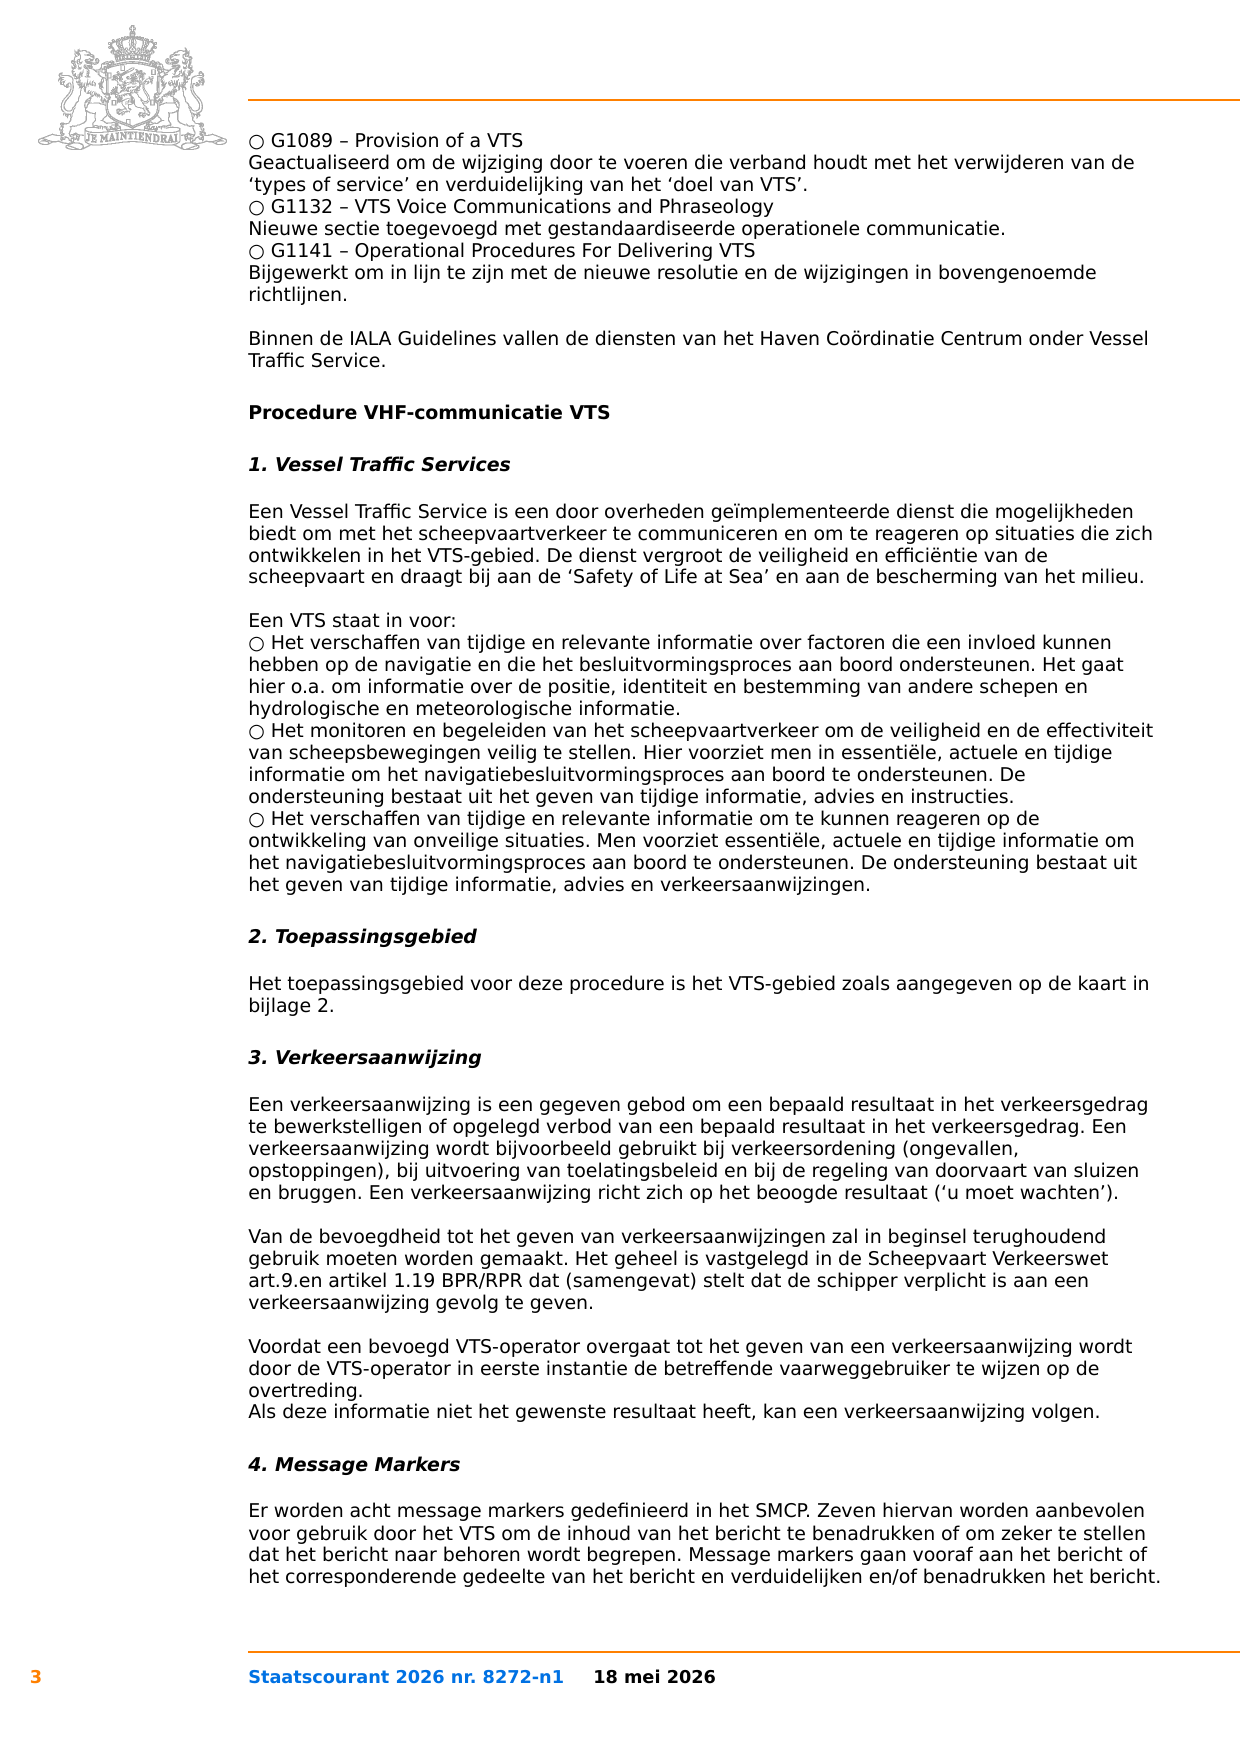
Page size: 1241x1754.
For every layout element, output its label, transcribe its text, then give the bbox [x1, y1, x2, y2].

text Een verkeersaanwijzing is een gegeven gebod om een bepaald resultaat in het verkeersgedrag te bewerkstelligen of opgelegd verbod van een bepaald resultaat in het verkeersgedrag. Een verkeersaanwijzing wordt bijvoorbeeld gebruikt bij verkeersordening (ongevallen, opstoppingen), bij uitvoering van toelatingsbeleid en bij de regeling van doorvaart van sluizen en bruggen. Een verkeersaanwijzing richt zich op het beoogde resultaat (‘u moet wachten’). [248, 1094, 1163, 1204]
text Binnen de IALA Guidelines vallen de diensten van het Haven Coördinatie Centrum onder Vessel Traffic Service. [248, 328, 1163, 372]
text Er worden acht message markers gedefinieerd in het SMCP. Zeven hiervan worden aanbevolen voor gebruik door het VTS om de inhoud van het bericht te benadrukken of om zeker te stellen dat het bericht naar behoren wordt begrepen. Message markers gaan vooraf aan het bericht of het corresponderende gedeelte van het bericht en verduidelijken en/of benadrukken het bericht. [248, 1500, 1163, 1588]
subtitle 1. Vessel Traffic Services [248, 453, 1163, 476]
text ○ G1132 – VTS Voice Communications and Phraseology [248, 196, 1163, 218]
text Geactualiseerd om de wijziging door te voeren die verband houdt met het verwijderen van de ‘types of service’ en verduidelijking van het ‘doel van VTS’. [248, 152, 1163, 196]
text ○ Het verschaffen van tijdige en relevante informatie over factoren die een invloed kunnen hebben op de navigatie en die het besluitvormingsproces aan boord ondersteunen. Het gaat hier o.a. om informatie over de positie, identiteit en bestemming van andere schepen en hydrologische en meteorologische informatie. [248, 632, 1163, 720]
subtitle Procedure VHF-communicatie VTS [248, 402, 1163, 423]
subtitle 4. Message Markers [248, 1453, 1163, 1475]
text Als deze informatie niet het gewenste resultaat heeft, kan een verkeersaanwijzing volgen. [248, 1401, 1163, 1423]
text Het toepassingsgebied voor deze procedure is het VTS-gebied zoals aangegeven op de kaart in bijlage 2. [248, 973, 1163, 1017]
subtitle 3. Verkeersaanwijzing [248, 1047, 1163, 1069]
text Van de bevoegdheid tot het geven van verkeersaanwijzingen zal in beginsel terughoudend gebruik moeten worden gemaakt. Het geheel is vastgelegd in de Scheepvaart Verkeerswet art.9.en artikel 1.19 BPR/RPR dat (samengevat) stelt dat de schipper verplicht is aan een verkeersaanwijzing gevolg te geven. [248, 1226, 1163, 1314]
text Nieuwe sectie toegevoegd met gestandaardiseerde operationele communicatie. [248, 218, 1163, 240]
text ○ G1089 – Provision of a VTS [248, 130, 1163, 152]
picture [38, 25, 227, 150]
subtitle 2. Toepassingsgebied [248, 926, 1163, 948]
text ○ Het monitoren en begeleiden van het scheepvaartverkeer om de veiligheid en de effectiviteit van scheepsbewegingen veilig te stellen. Hier voorziet men in essentiële, actuele en tijdige informatie om het navigatiebesluitvormingsproces aan boord te ondersteunen. De ondersteuning bestaat uit het geven van tijdige informatie, advies en instructies. [248, 720, 1163, 808]
text ○ G1141 – Operational Procedures For Delivering VTS [248, 240, 1163, 262]
text Bijgewerkt om in lijn te zijn met de nieuwe resolutie en de wijzigingen in bovengenoemde richtlijnen. [248, 262, 1163, 306]
text Voordat een bevoegd VTS-operator overgaat tot het geven van een verkeersaanwijzing wordt door de VTS-operator in eerste instantie de betreffende vaarweggebruiker te wijzen op de overtreding. [248, 1336, 1163, 1401]
text ○ Het verschaffen van tijdige en relevante informatie om te kunnen reageren op de ontwikkeling van onveilige situaties. Men voorziet essentiële, actuele en tijdige informatie om het navigatiebesluitvormingsproces aan boord te ondersteunen. De ondersteuning bestaat uit het geven van tijdige informatie, advies en verkeersaanwijzingen. [248, 808, 1163, 896]
text Een VTS staat in voor: [248, 610, 1163, 632]
text Een Vessel Traffic Service is een door overheden geïmplementeerde dienst die mogelijkheden biedt om met het scheepvaartverkeer te communiceren en om te reageren op situaties die zich ontwikkelen in het VTS-gebied. De dienst vergroot de veiligheid en efficiëntie van de scheepvaart en draagt bij aan de ‘Safety of Life at Sea’ en aan de bescherming van het milieu. [248, 501, 1163, 588]
